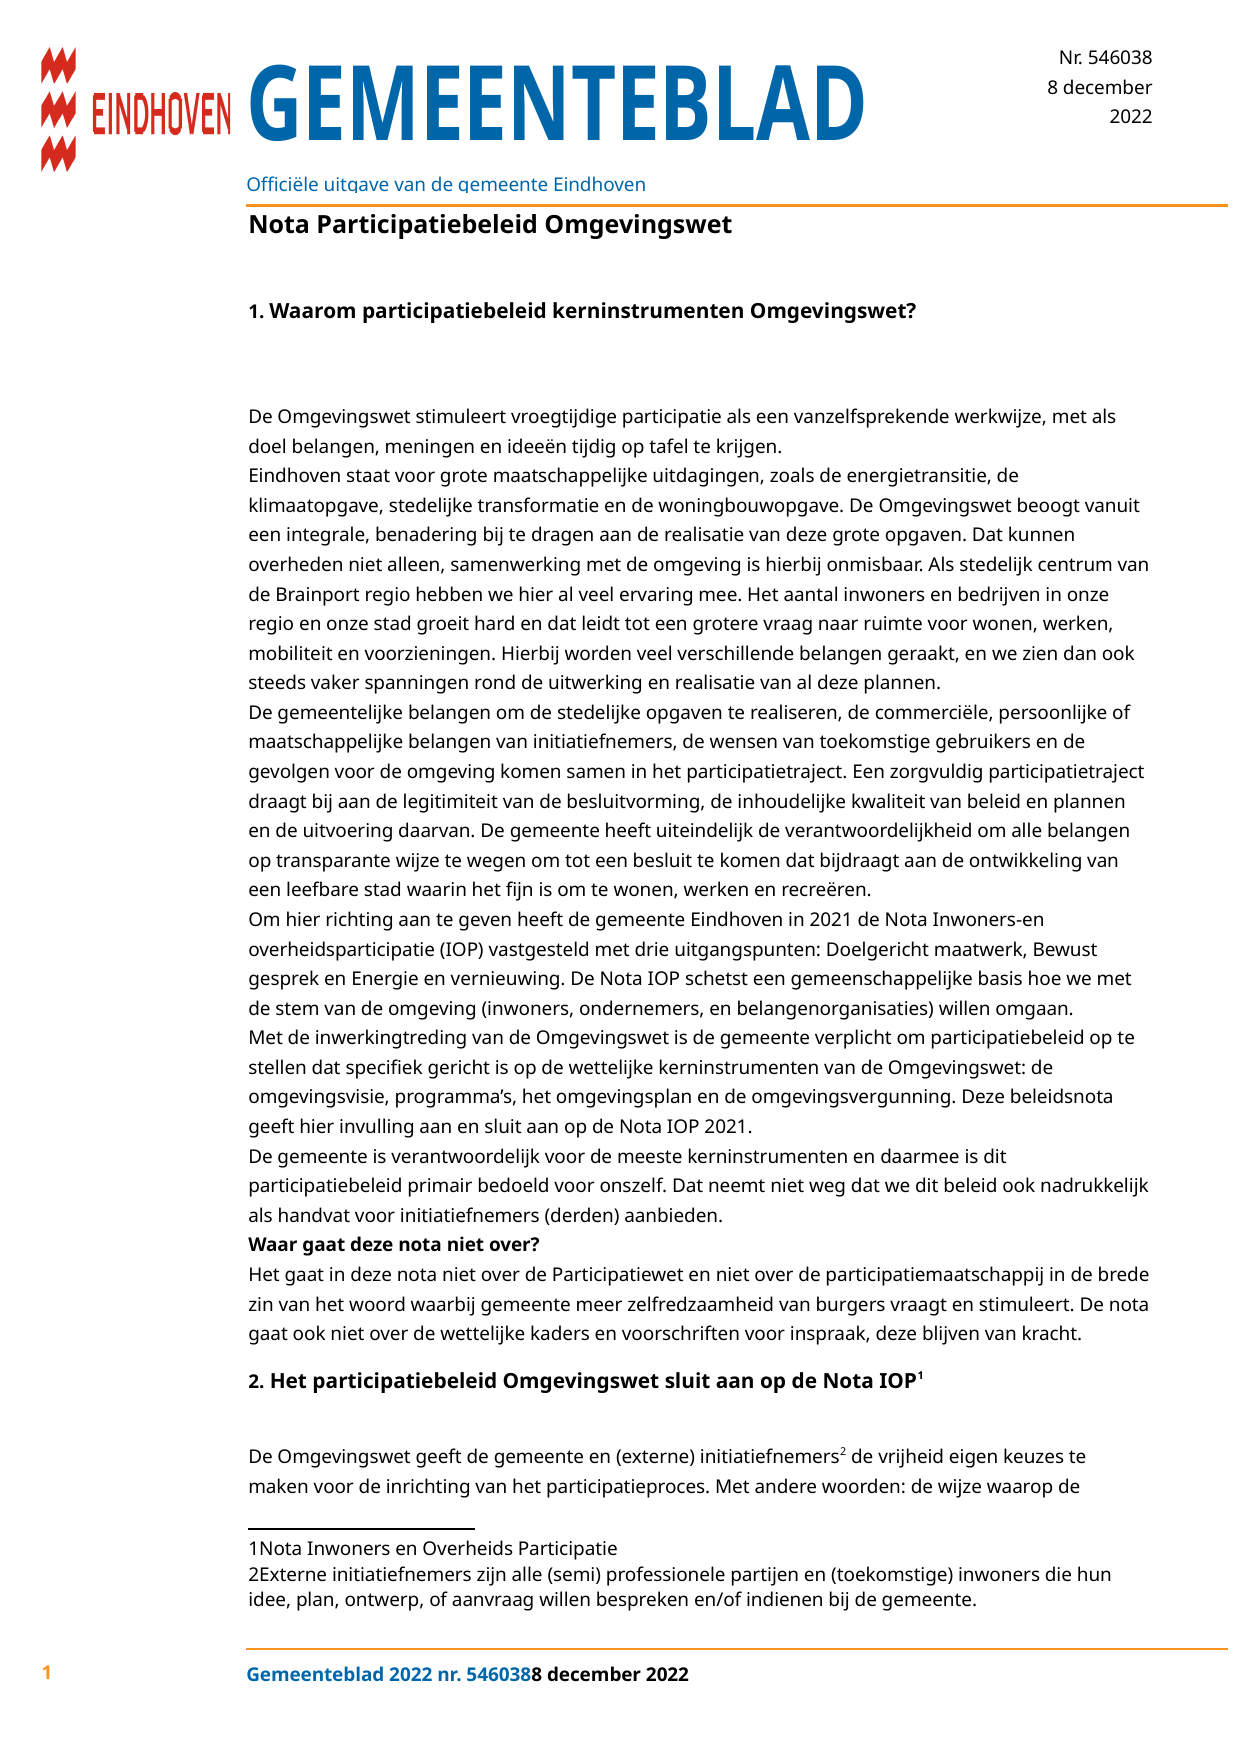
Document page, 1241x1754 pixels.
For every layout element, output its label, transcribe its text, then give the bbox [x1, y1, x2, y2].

text Eindhoven staat voor grote maatschappelijke uitdagingen, zoals de energietransitie, de klimaatopgave, stedelijke transformatie en de woningbouwopgave. De Omgevingswet beoogt vanuit een integrale, benadering bij te dragen aan de realisatie van deze grote opgaven. Dat kunnen overheden niet alleen, samenwerking met de omgeving is hierbij onmisbaar. Als stedelijk centrum van de Brainport regio hebben we hier al veel ervaring mee. Het aantal inwoners en bedrijven in onze regio en onze stad groeit hard en dat leidt tot een grotere vraag naar ruimte voor wonen, werken, mobiliteit en voorzieningen. Hierbij worden veel verschillende belangen geraakt, en we zien dan ook steeds vaker spanningen rond de uitwerking en realisatie van al deze plannen. [248, 462, 1152, 695]
text Het gaat in deze nota niet over de Participatiewet en niet over de participatiemaatschappij in de brede zin van het woord waarbij gemeente meer zelfredzaamheid van burgers vraagt en stimuleert. De nota gaat ook niet over de wettelijke kaders en voorschriften voor inspraak, deze blijven van kracht. [248, 1261, 1152, 1346]
text Nota Inwoners en Overheids Participatie [248, 1535, 1152, 1561]
text Waar gaat deze nota niet over? [248, 1232, 1152, 1257]
text 1. Waarom participatiebeleid kerninstrumenten Omgevingswet? [248, 296, 1152, 324]
text De gemeentelijke belangen om de stedelijke opgaven te realiseren, de commerciële, persoonlijke of maatschappelijke belangen van initiatiefnemers, de wensen van toekomstige gebruikers en de gevolgen voor de omgeving komen samen in het participatietraject. Een zorgvuldig participatietraject draagt bij aan de legitimiteit van de besluitvorming, de inhoudelijke kwaliteit van beleid en plannen en de uitvoering daarvan. De gemeente heeft uiteindelijk de verantwoordelijkheid om alle belangen op transparante wijze te wegen om tot een besluit te komen dat bijdraagt aan de ontwikkeling van een leefbare stad waarin het fijn is om te wonen, werken en recreëren. [248, 699, 1152, 902]
text De gemeente is verantwoordelijk voor de meeste kerninstrumenten en daarmee is dit participatiebeleid primair bedoeld voor onszelf. Dat neemt niet weg dat we dit beleid ook nadrukkelijk als handvat voor initiatiefnemers (derden) aanbieden. [248, 1143, 1152, 1228]
text De Omgevingswet stimuleert vroegtijdige participatie als een vanzelfsprekende werkwijze, met als doel belangen, meningen en ideeën tijdig op tafel te krijgen. [248, 403, 1152, 459]
text Externe initiatiefnemers zijn alle (semi) professionele partijen en (toekomstige) inwoners die hun idee, plan, ontwerp, of aanvraag willen bespreken en/of indienen bij de gemeente. [248, 1561, 1152, 1612]
picture [41, 47, 231, 172]
text De Omgevingswet geeft de gemeente en (externe) initiatiefnemers de vrijheid eigen keuzes te maken voor de inrichting van het participatieproces. Met andere woorden: de wijze waarop de [248, 1444, 1152, 1499]
text Nota Participatiebeleid Omgevingswet [248, 207, 1152, 241]
text 2. Het participatiebeleid Omgevingswet sluit aan op de Nota IOP [248, 1366, 1152, 1394]
text Om hier richting aan te geven heeft de gemeente Eindhoven in 2021 de Nota Inwoners-en overheidsparticipatie (IOP) vastgesteld met drie uitgangspunten: Doelgericht maatwerk, Bewust gesprek en Energie en vernieuwing. De Nota IOP schetst een gemeenschappelijke basis hoe we met de stem van de omgeving (inwoners, ondernemers, en belangenorganisaties) willen omgaan. [248, 906, 1152, 1021]
text Met de inwerkingtreding van de Omgevingswet is de gemeente verplicht om participatiebeleid op te stellen dat specifiek gericht is op de wettelijke kerninstrumenten van de Omgevingswet: de omgevingsvisie, programma’s, het omgevingsplan en de omgevingsvergunning. Deze beleidsnota geeft hier invulling aan en sluit aan op de Nota IOP 2021. [248, 1024, 1152, 1139]
